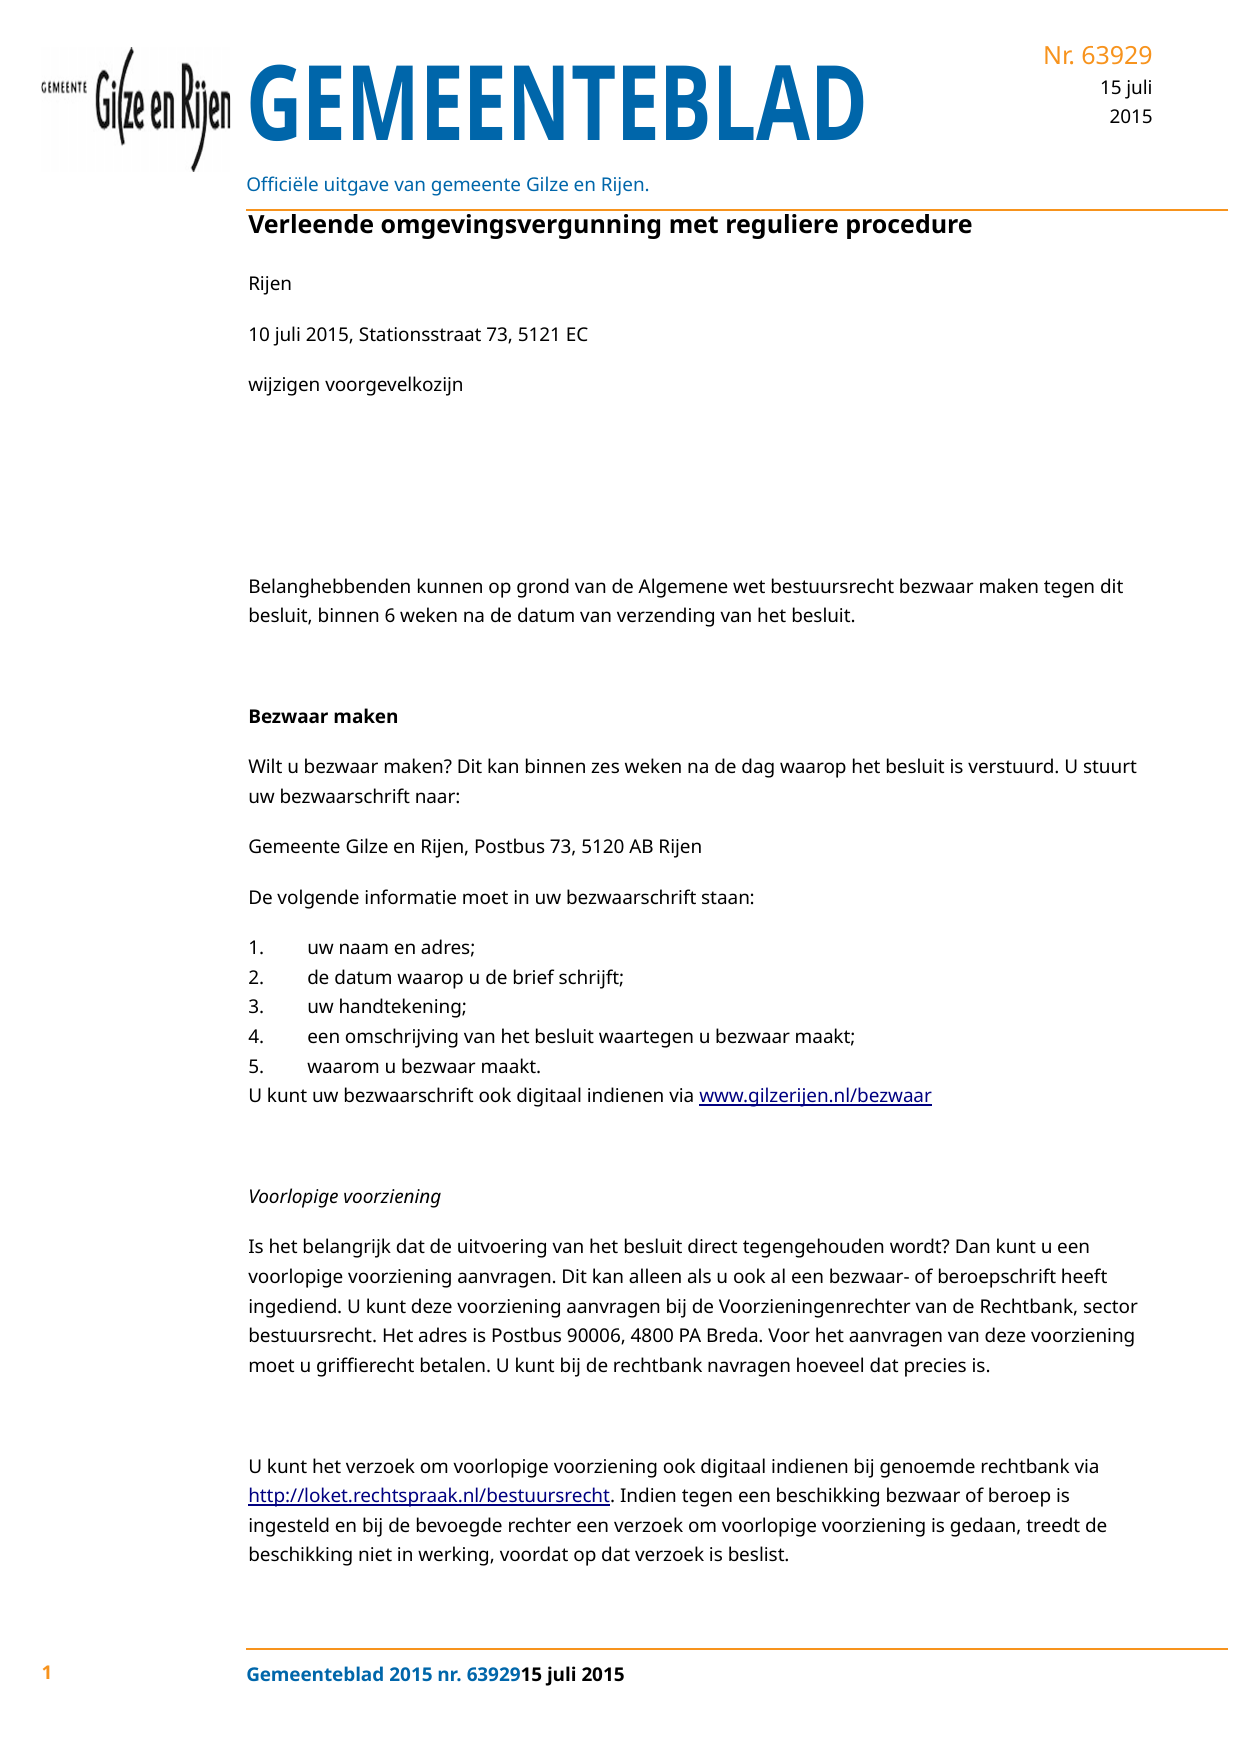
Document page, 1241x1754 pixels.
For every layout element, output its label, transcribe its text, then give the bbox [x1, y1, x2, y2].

text Bezwaar maken [248, 703, 1152, 729]
list uw naam en adres; [248, 934, 1152, 960]
list uw handtekening; [248, 994, 1152, 1019]
text Belanghebbenden kunnen op grond van de Algemene wet bestuursrecht bezwaar maken tegen dit besluit, binnen 6 weken na de datum van verzending van het besluit. [248, 573, 1152, 628]
text Verleende omgevingsvergunning met reguliere procedure [248, 211, 1152, 241]
list een omschrijving van het besluit waartegen u bezwaar maakt; [248, 1023, 1152, 1049]
picture [41, 47, 231, 172]
text U kunt het verzoek om voorlopige voorziening ook digitaal indienen bij genoemde rechtbank via http://loket.rechtspraak.nl/bestuursrecht. Indien tegen een beschikking bezwaar of beroep is ingesteld en bij de bevoegde rechter een verzoek om voorlopige voorziening is gedaan, treedt de beschikking niet in werking, voordat op dat verzoek is beslist. [248, 1453, 1152, 1567]
text De volgende informatie moet in uw bezwaarschrift staan: [248, 884, 1152, 910]
text Wilt u bezwaar maken? Dit kan binnen zes weken na de dag waarop het besluit is verstuurd. U stuurt uw bezwaarschrift naar: [248, 754, 1152, 809]
list waarom u bezwaar maakt. [248, 1053, 1152, 1078]
text Voorlopige voorziening [248, 1183, 1152, 1209]
text U kunt uw bezwaarschrift ook digitaal indienen via www.gilzerijen.nl/bezwaar [248, 1082, 1152, 1108]
text wijzigen voorgevelkozijn [248, 371, 1152, 397]
text 10 juli 2015, Stationsstraat 73, 5121 EC [248, 321, 1152, 346]
list de datum waarop u de brief schrijft; [248, 964, 1152, 990]
text Is het belangrijk dat de uitvoering van het besluit direct tegengehouden wordt? Dan kunt u een voorlopige voorziening aanvragen. Dit kan alleen als u ook al een bezwaar- of beroepschrift heeft ingediend. U kunt deze voorziening aanvragen bij de Voorzieningenrechter van de Rechtbank, sector bestuursrecht. Het adres is Postbus 90006, 4800 PA Breda. Voor het aanvragen van deze voorziening moet u griffierecht betalen. U kunt bij de rechtbank navragen hoeveel dat precies is. [248, 1234, 1152, 1378]
text Gemeente Gilze en Rijen, Postbus 73, 5120 AB Rijen [248, 834, 1152, 859]
text Rijen [248, 270, 1152, 296]
